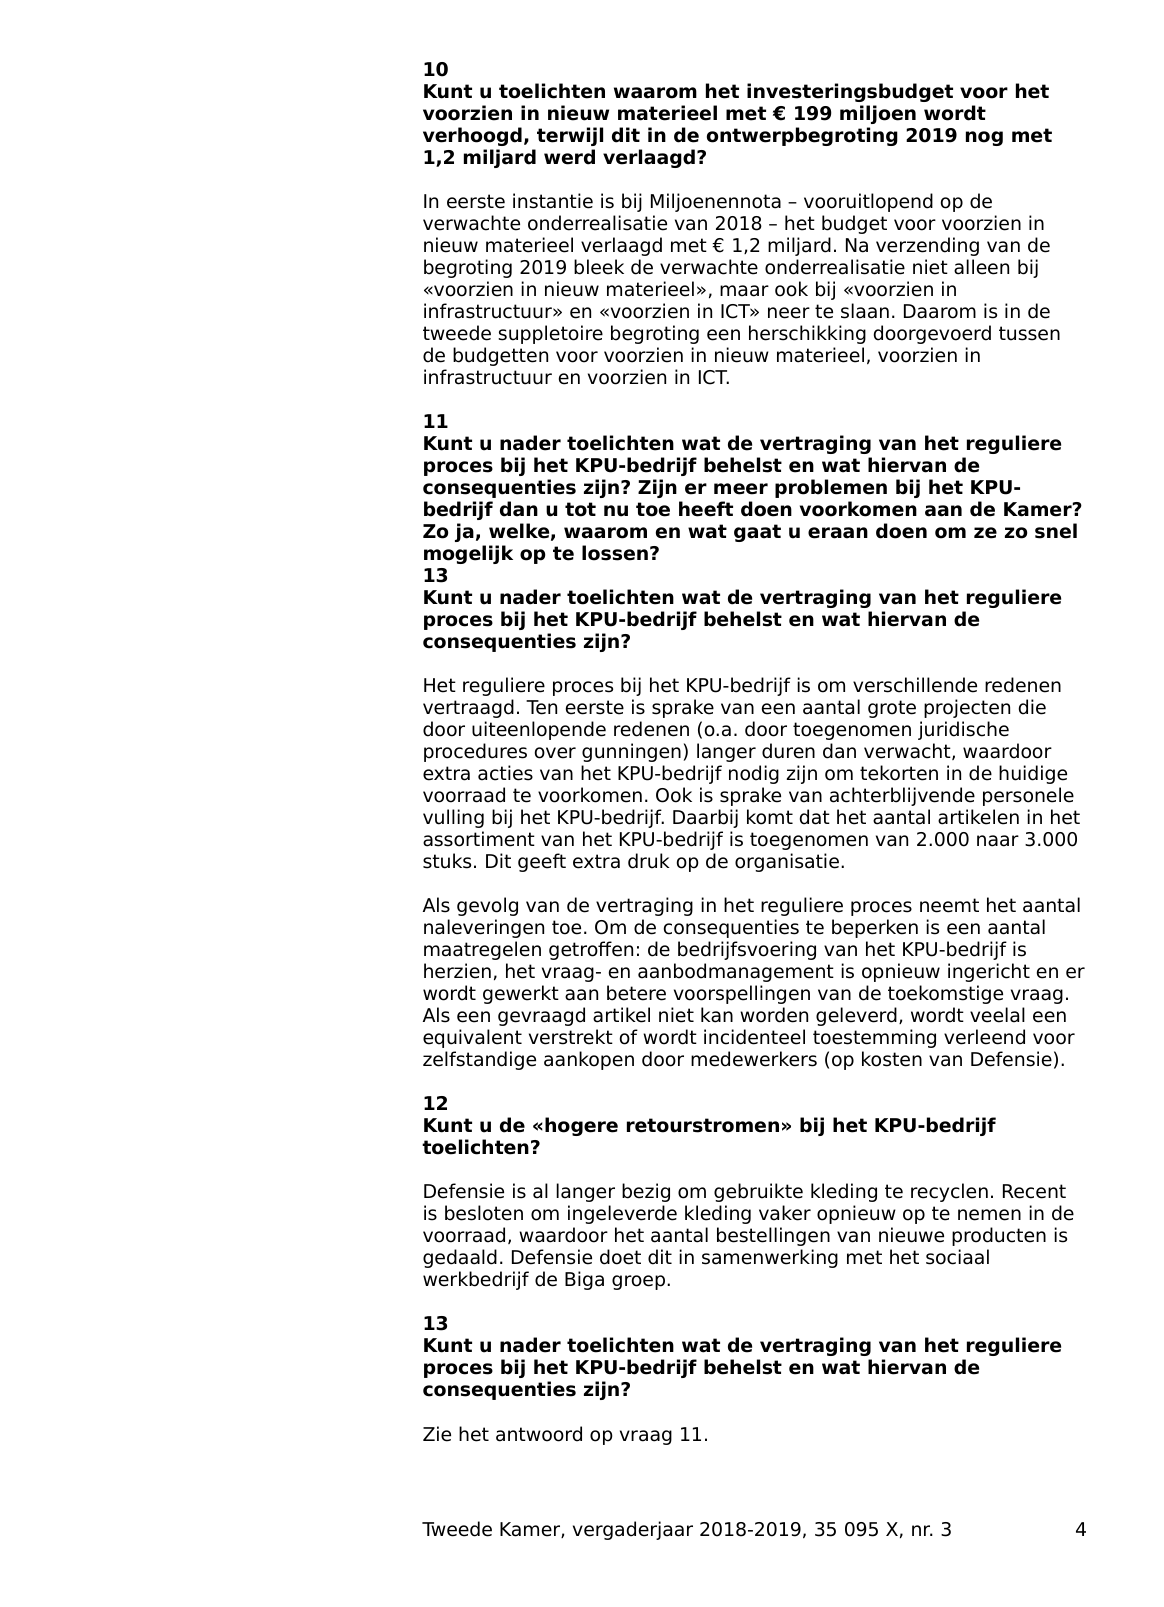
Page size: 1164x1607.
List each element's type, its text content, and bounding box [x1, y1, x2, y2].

text Kunt u nader toelichten wat de vertraging van het reguliere proces bij het KPU-bedrijf behelst en wat hiervan de consequenties zijn? Zijn er meer problemen bij het KPU-bedrijf dan u tot nu toe heeft doen voorkomen aan de Kamer? Zo ja, welke, waarom en wat gaat u eraan doen om ze zo snel mogelijk op te lossen? [422, 433, 1087, 565]
text Kunt u toelichten waarom het investeringsbudget voor het voorzien in nieuw materieel met € 199 miljoen wordt verhoogd, terwijl dit in de ontwerpbegroting 2019 nog met 1,2 miljard werd verlaagd? [422, 81, 1087, 169]
text Defensie is al langer bezig om gebruikte kleding te recyclen. Recent is besloten om ingeleverde kleding vaker opnieuw op te nemen in de voorraad, waardoor het aantal bestellingen van nieuwe producten is gedaald. Defensie doet dit in samenwerking met het sociaal werkbedrijf de Biga groep. [422, 1181, 1087, 1291]
text Kunt u nader toelichten wat de vertraging van het reguliere proces bij het KPU-bedrijf behelst en wat hiervan de consequenties zijn? [422, 587, 1087, 653]
text Als gevolg van de vertraging in het reguliere proces neemt het aantal naleveringen toe. Om de consequenties te beperken is een aantal maatregelen getroffen: de bedrijfsvoering van het KPU-bedrijf is herzien, het vraag- en aanbodmanagement is opnieuw ingericht en er wordt gewerkt aan betere voorspellingen van de toekomstige vraag. Als een gevraagd artikel niet kan worden geleverd, wordt veelal een equivalent verstrekt of wordt incidenteel toestemming verleend voor zelfstandige aankopen door medewerkers (op kosten van Defensie). [422, 895, 1087, 1071]
text In eerste instantie is bij Miljoenennota – vooruitlopend op de verwachte onderrealisatie van 2018 – het budget voor voorzien in nieuw materieel verlaagd met € 1,2 miljard. Na verzending van de begroting 2019 bleek de verwachte onderrealisatie niet alleen bij «voorzien in nieuw materieel», maar ook bij «voorzien in infrastructuur» en «voorzien in ICT» neer te slaan. Daarom is in de tweede suppletoire begroting een herschikking doorgevoerd tussen de budgetten voor voorzien in nieuw materieel, voorzien in infrastructuur en voorzien in ICT. [422, 191, 1087, 389]
text 11 [422, 411, 1087, 433]
text 13 [422, 565, 1087, 587]
text Kunt u nader toelichten wat de vertraging van het reguliere proces bij het KPU-bedrijf behelst en wat hiervan de consequenties zijn? [422, 1335, 1087, 1401]
text 10 [422, 59, 1087, 81]
text 13 [422, 1313, 1087, 1335]
text 12 [422, 1093, 1087, 1115]
text Kunt u de «hogere retourstromen» bij het KPU-bedrijf toelichten? [422, 1115, 1087, 1159]
text Zie het antwoord op vraag 11. [422, 1423, 1087, 1445]
text Het reguliere proces bij het KPU-bedrijf is om verschillende redenen vertraagd. Ten eerste is sprake van een aantal grote projecten die door uiteenlopende redenen (o.a. door toegenomen juridische procedures over gunningen) langer duren dan verwacht, waardoor extra acties van het KPU-bedrijf nodig zijn om tekorten in de huidige voorraad te voorkomen. Ook is sprake van achterblijvende personele vulling bij het KPU-bedrijf. Daarbij komt dat het aantal artikelen in het assortiment van het KPU-bedrijf is toegenomen van 2.000 naar 3.000 stuks. Dit geeft extra druk op de organisatie. [422, 675, 1087, 873]
